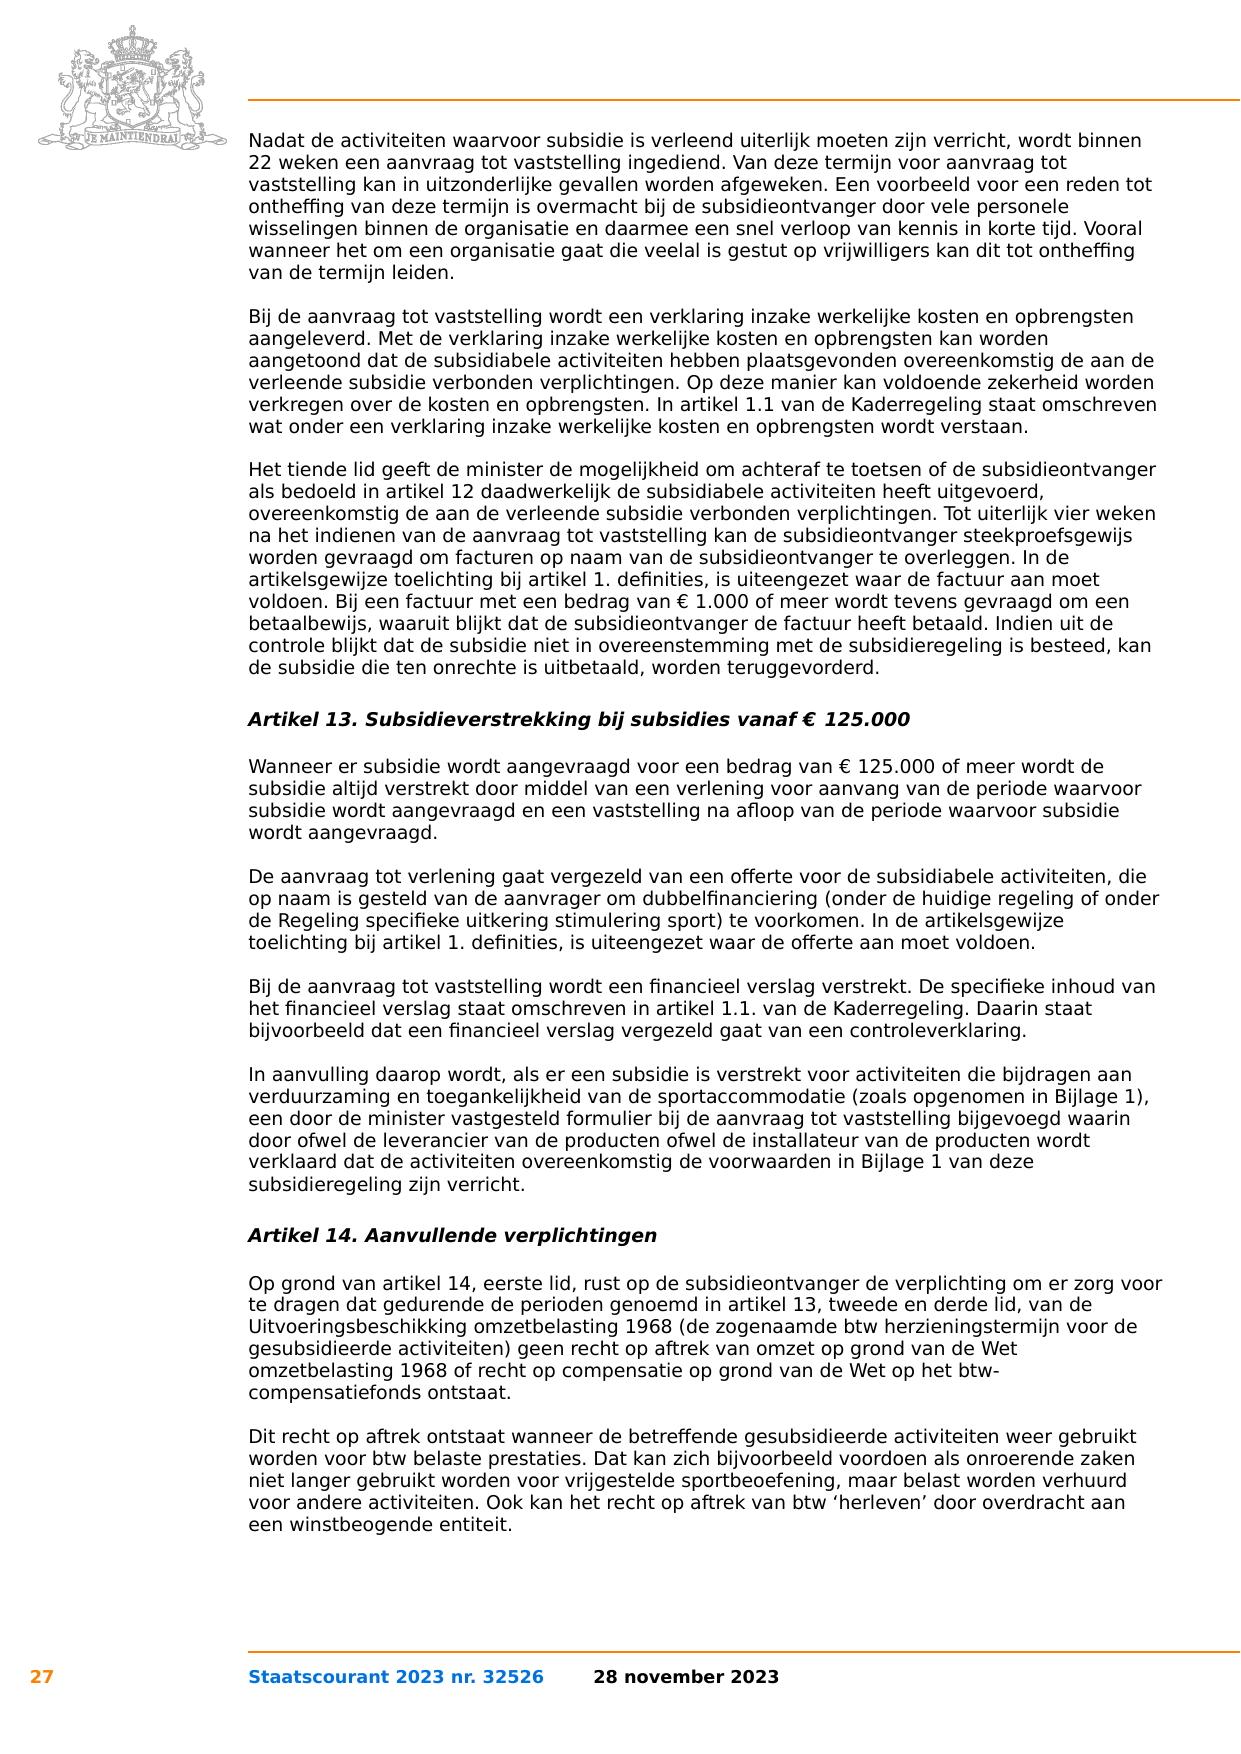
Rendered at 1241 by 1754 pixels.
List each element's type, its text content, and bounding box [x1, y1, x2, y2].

text Op grond van artikel 14, eerste lid, rust op de subsidieontvanger de verplichting om er zorg voor te dragen dat gedurende de perioden genoemd in artikel 13, tweede en derde lid, van de Uitvoeringsbeschikking omzetbelasting 1968 (de zogenaamde btw herzieningstermijn voor de gesubsidieerde activiteiten) geen recht op aftrek van omzet op grond van de Wet omzetbelasting 1968 of recht op compensatie op grond van de Wet op het btw-compensatiefonds ontstaat. [248, 1272, 1163, 1404]
text Wanneer er subsidie wordt aangevraagd voor een bedrag van € 125.000 of meer wordt de subsidie altijd verstrekt door middel van een verlening voor aanvang van de periode waarvoor subsidie wordt aangevraagd en een vaststelling na afloop van de periode waarvoor subsidie wordt aangevraagd. [248, 756, 1163, 844]
text Nadat de activiteiten waarvoor subsidie is verleend uiterlijk moeten zijn verricht, wordt binnen 22 weken een aanvraag tot vaststelling ingediend. Van deze termijn voor aanvraag tot vaststelling kan in uitzonderlijke gevallen worden afgeweken. Een voorbeeld voor een reden tot ontheffing van deze termijn is overmacht bij de subsidieontvanger door vele personele wisselingen binnen de organisatie en daarmee een snel verloop van kennis in korte tijd. Vooral wanneer het om een organisatie gaat die veelal is gestut op vrijwilligers kan dit tot ontheffing van de termijn leiden. [248, 130, 1163, 284]
subtitle Artikel 14. Aanvullende verplichtingen [248, 1225, 1163, 1247]
picture [38, 25, 227, 150]
subtitle Artikel 13. Subsidieverstrekking bij subsidies vanaf € 125.000 [248, 709, 1163, 731]
text Het tiende lid geeft de minister de mogelijkheid om achteraf te toetsen of de subsidieontvanger als bedoeld in artikel 12 daadwerkelijk de subsidiabele activiteiten heeft uitgevoerd, overeenkomstig de aan de verleende subsidie verbonden verplichtingen. Tot uiterlijk vier weken na het indienen van de aanvraag tot vaststelling kan de subsidieontvanger steekproefsgewijs worden gevraagd om facturen op naam van de subsidieontvanger te overleggen. In de artikelsgewijze toelichting bij artikel 1. definities, is uiteengezet waar de factuur aan moet voldoen. Bij een factuur met een bedrag van € 1.000 of meer wordt tevens gevraagd om een betaalbewijs, waaruit blijkt dat de subsidieontvanger de factuur heeft betaald. Indien uit de controle blijkt dat de subsidie niet in overeenstemming met de subsidieregeling is besteed, kan de subsidie die ten onrechte is uitbetaald, worden teruggevorderd. [248, 459, 1163, 679]
text Bij de aanvraag tot vaststelling wordt een verklaring inzake werkelijke kosten en opbrengsten aangeleverd. Met de verklaring inzake werkelijke kosten en opbrengsten kan worden aangetoond dat de subsidiabele activiteiten hebben plaatsgevonden overeenkomstig de aan de verleende subsidie verbonden verplichtingen. Op deze manier kan voldoende zekerheid worden verkregen over de kosten en opbrengsten. In artikel 1.1 van de Kaderregeling staat omschreven wat onder een verklaring inzake werkelijke kosten en opbrengsten wordt verstaan. [248, 306, 1163, 437]
text De aanvraag tot verlening gaat vergezeld van een offerte voor de subsidiabele activiteiten, die op naam is gesteld van de aanvrager om dubbelfinanciering (onder de huidige regeling of onder de Regeling specifieke uitkering stimulering sport) te voorkomen. In de artikelsgewijze toelichting bij artikel 1. definities, is uiteengezet waar de offerte aan moet voldoen. [248, 866, 1163, 954]
text In aanvulling daarop wordt, als er een subsidie is verstrekt voor activiteiten die bijdragen aan verduurzaming en toegankelijkheid van de sportaccommodatie (zoals opgenomen in Bijlage 1), een door de minister vastgesteld formulier bij de aanvraag tot vaststelling bijgevoegd waarin door ofwel de leverancier van de producten ofwel de installateur van de producten wordt verklaard dat de activiteiten overeenkomstig de voorwaarden in Bijlage 1 van deze subsidieregeling zijn verricht. [248, 1063, 1163, 1195]
text Bij de aanvraag tot vaststelling wordt een financieel verslag verstrekt. De specifieke inhoud van het financieel verslag staat omschreven in artikel 1.1. van de Kaderregeling. Daarin staat bijvoorbeeld dat een financieel verslag vergezeld gaat van een controleverklaring. [248, 976, 1163, 1042]
text Dit recht op aftrek ontstaat wanneer de betreffende gesubsidieerde activiteiten weer gebruikt worden voor btw belaste prestaties. Dat kan zich bijvoorbeeld voordoen als onroerende zaken niet langer gebruikt worden voor vrijgestelde sportbeoefening, maar belast worden verhuurd voor andere activiteiten. Ook kan het recht op aftrek van btw ‘herleven’ door overdracht aan een winstbeogende entiteit. [248, 1426, 1163, 1536]
